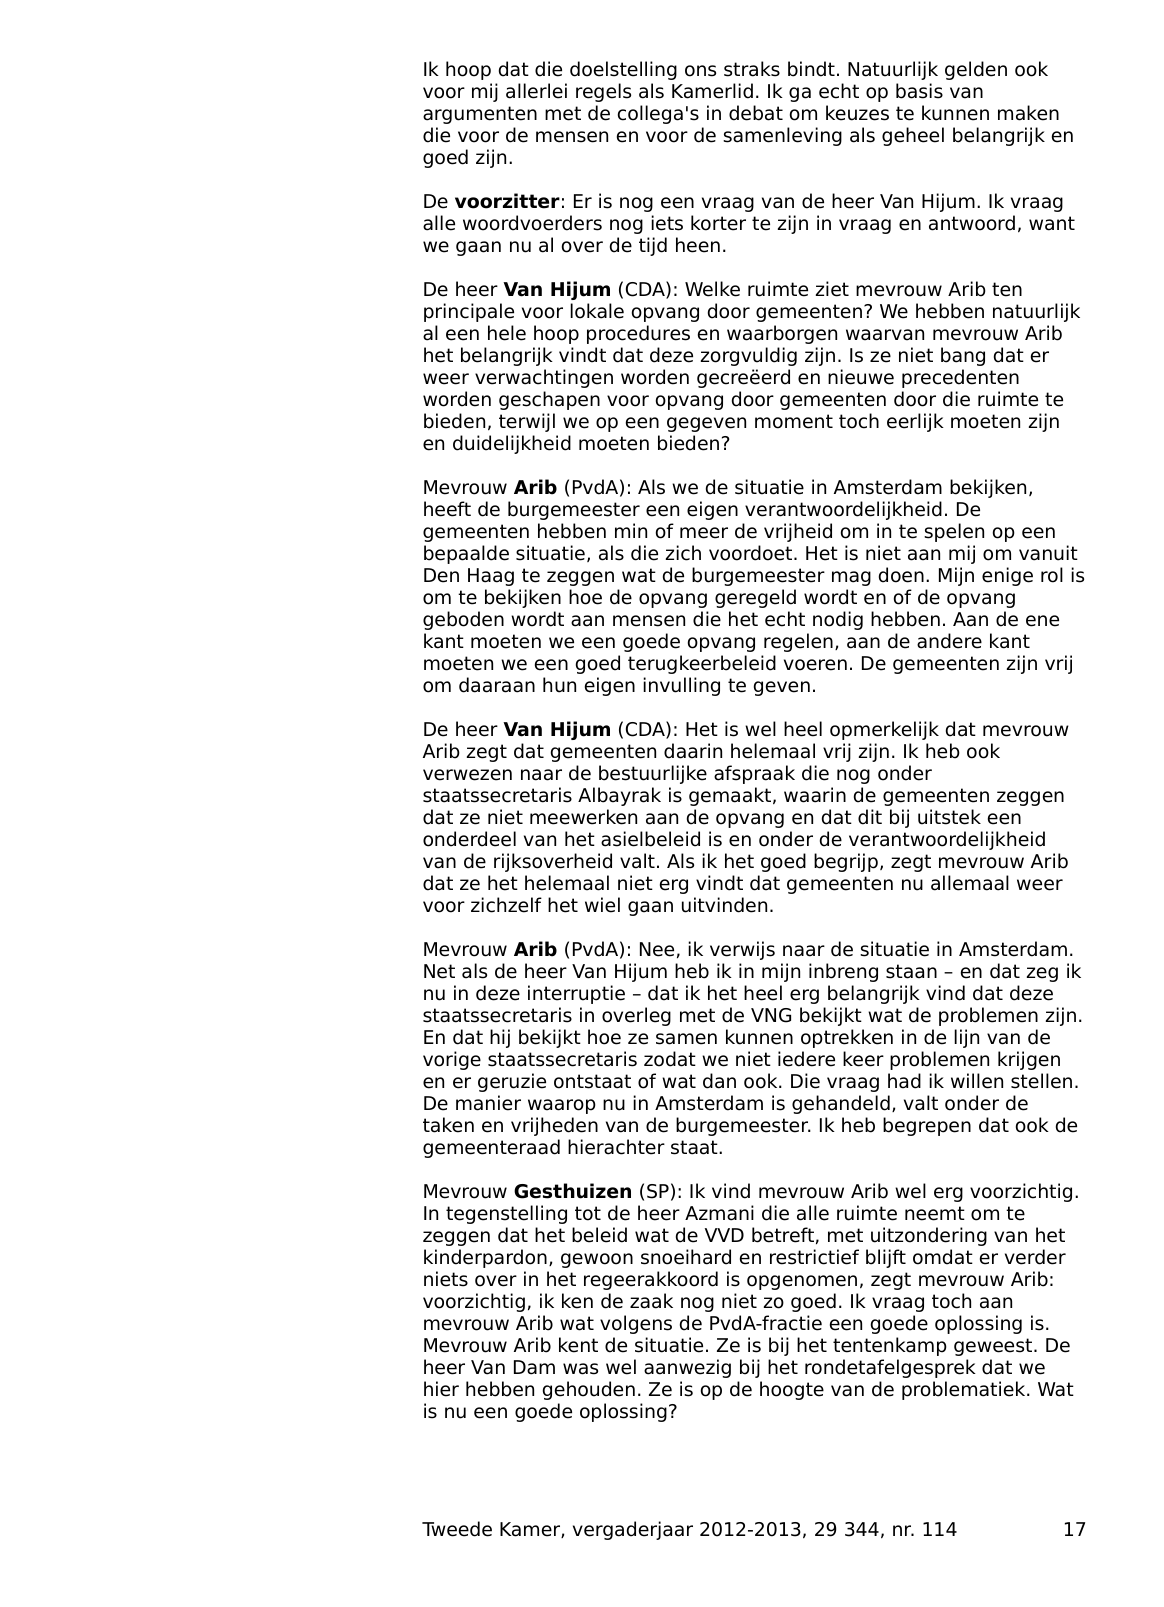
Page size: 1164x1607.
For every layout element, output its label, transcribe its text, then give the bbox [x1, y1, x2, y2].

text Mevrouw Gesthuizen (SP): Ik vind mevrouw Arib wel erg voorzichtig. In tegenstelling tot de heer Azmani die alle ruimte neemt om te zeggen dat het beleid wat de VVD betreft, met uitzondering van het kinderpardon, gewoon snoeihard en restrictief blijft omdat er verder niets over in het regeerakkoord is opgenomen, zegt mevrouw Arib: voorzichtig, ik ken de zaak nog niet zo goed. Ik vraag toch aan mevrouw Arib wat volgens de PvdA-fractie een goede oplossing is. Mevrouw Arib kent de situatie. Ze is bij het tentenkamp geweest. De heer Van Dam was wel aanwezig bij het rondetafelgesprek dat we hier hebben gehouden. Ze is op de hoogte van de problematiek. Wat is nu een goede oplossing? [422, 1181, 1087, 1423]
text Mevrouw Arib (PvdA): Als we de situatie in Amsterdam bekijken, heeft de burgemeester een eigen verantwoordelijkheid. De gemeenten hebben min of meer de vrijheid om in te spelen op een bepaalde situatie, als die zich voordoet. Het is niet aan mij om vanuit Den Haag te zeggen wat de burgemeester mag doen. Mijn enige rol is om te bekijken hoe de opvang geregeld wordt en of de opvang geboden wordt aan mensen die het echt nodig hebben. Aan de ene kant moeten we een goede opvang regelen, aan de andere kant moeten we een goed terugkeerbeleid voeren. De gemeenten zijn vrij om daaraan hun eigen invulling te geven. [422, 477, 1087, 697]
text De heer Van Hijum (CDA): Welke ruimte ziet mevrouw Arib ten principale voor lokale opvang door gemeenten? We hebben natuurlijk al een hele hoop procedures en waarborgen waarvan mevrouw Arib het belangrijk vindt dat deze zorgvuldig zijn. Is ze niet bang dat er weer verwachtingen worden gecreëerd en nieuwe precedenten worden geschapen voor opvang door gemeenten door die ruimte te bieden, terwijl we op een gegeven moment toch eerlijk moeten zijn en duidelijkheid moeten bieden? [422, 279, 1087, 455]
text Mevrouw Arib (PvdA): Nee, ik verwijs naar de situatie in Amsterdam. Net als de heer Van Hijum heb ik in mijn inbreng staan – en dat zeg ik nu in deze interruptie – dat ik het heel erg belangrijk vind dat deze staatssecretaris in overleg met de VNG bekijkt wat de problemen zijn. En dat hij bekijkt hoe ze samen kunnen optrekken in de lijn van de vorige staatssecretaris zodat we niet iedere keer problemen krijgen en er geruzie ontstaat of wat dan ook. Die vraag had ik willen stellen. De manier waarop nu in Amsterdam is gehandeld, valt onder de taken en vrijheden van de burgemeester. Ik heb begrepen dat ook de gemeenteraad hierachter staat. [422, 939, 1087, 1159]
text Ik hoop dat die doelstelling ons straks bindt. Natuurlijk gelden ook voor mij allerlei regels als Kamerlid. Ik ga echt op basis van argumenten met de collega's in debat om keuzes te kunnen maken die voor de mensen en voor de samenleving als geheel belangrijk en goed zijn. [422, 59, 1087, 169]
text De voorzitter: Er is nog een vraag van de heer Van Hijum. Ik vraag alle woordvoerders nog iets korter te zijn in vraag en antwoord, want we gaan nu al over de tijd heen. [422, 191, 1087, 257]
text De heer Van Hijum (CDA): Het is wel heel opmerkelijk dat mevrouw Arib zegt dat gemeenten daarin helemaal vrij zijn. Ik heb ook verwezen naar de bestuurlijke afspraak die nog onder staatssecretaris Albayrak is gemaakt, waarin de gemeenten zeggen dat ze niet meewerken aan de opvang en dat dit bij uitstek een onderdeel van het asielbeleid is en onder de verantwoordelijkheid van de rijksoverheid valt. Als ik het goed begrijp, zegt mevrouw Arib dat ze het helemaal niet erg vindt dat gemeenten nu allemaal weer voor zichzelf het wiel gaan uitvinden. [422, 719, 1087, 917]
